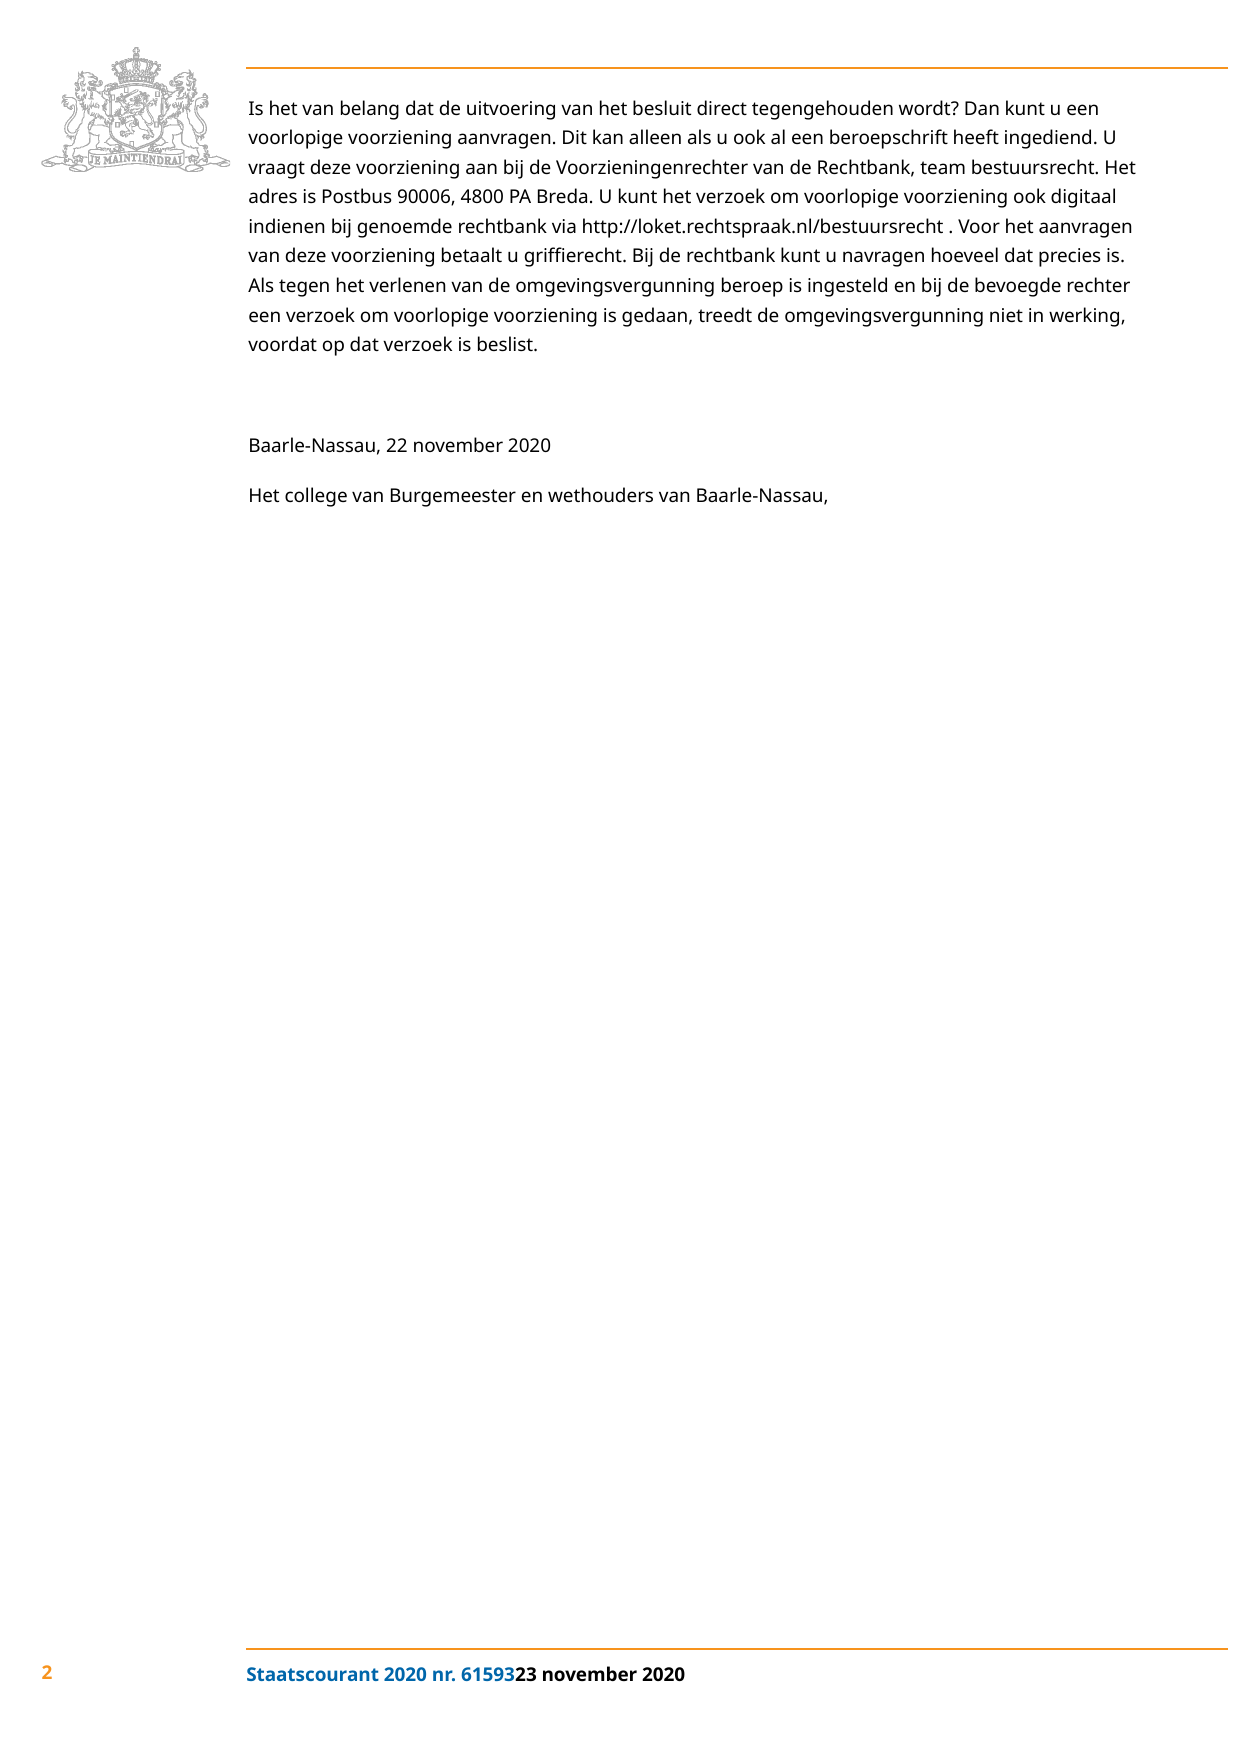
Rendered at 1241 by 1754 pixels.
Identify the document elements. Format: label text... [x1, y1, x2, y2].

picture [41, 47, 231, 172]
text Het college van Burgemeester en wethouders van Baarle-Nassau, [248, 483, 1152, 508]
text Is het van belang dat de uitvoering van het besluit direct tegengehouden wordt? Dan kunt u een voorlopige voorziening aanvragen. Dit kan alleen als u ook al een beroepschrift heeft ingediend. U vraagt deze voorziening aan bij de Voorzieningenrechter van de Rechtbank, team bestuursrecht. Het adres is Postbus 90006, 4800 PA Breda. U kunt het verzoek om voorlopige voorziening ook digitaal indienen bij genoemde rechtbank via http://loket.rechtspraak.nl/bestuursrecht . Voor het aanvragen van deze voorziening betaalt u griffierecht. Bij de rechtbank kunt u navragen hoeveel dat precies is. Als tegen het verlenen van de omgevingsvergunning beroep is ingesteld en bij de bevoegde rechter een verzoek om voorlopige voorziening is gedaan, treedt de omgevingsvergunning niet in werking, voordat op dat verzoek is beslist. [248, 95, 1152, 357]
text Baarle-Nassau, 22 november 2020 [248, 432, 1152, 458]
